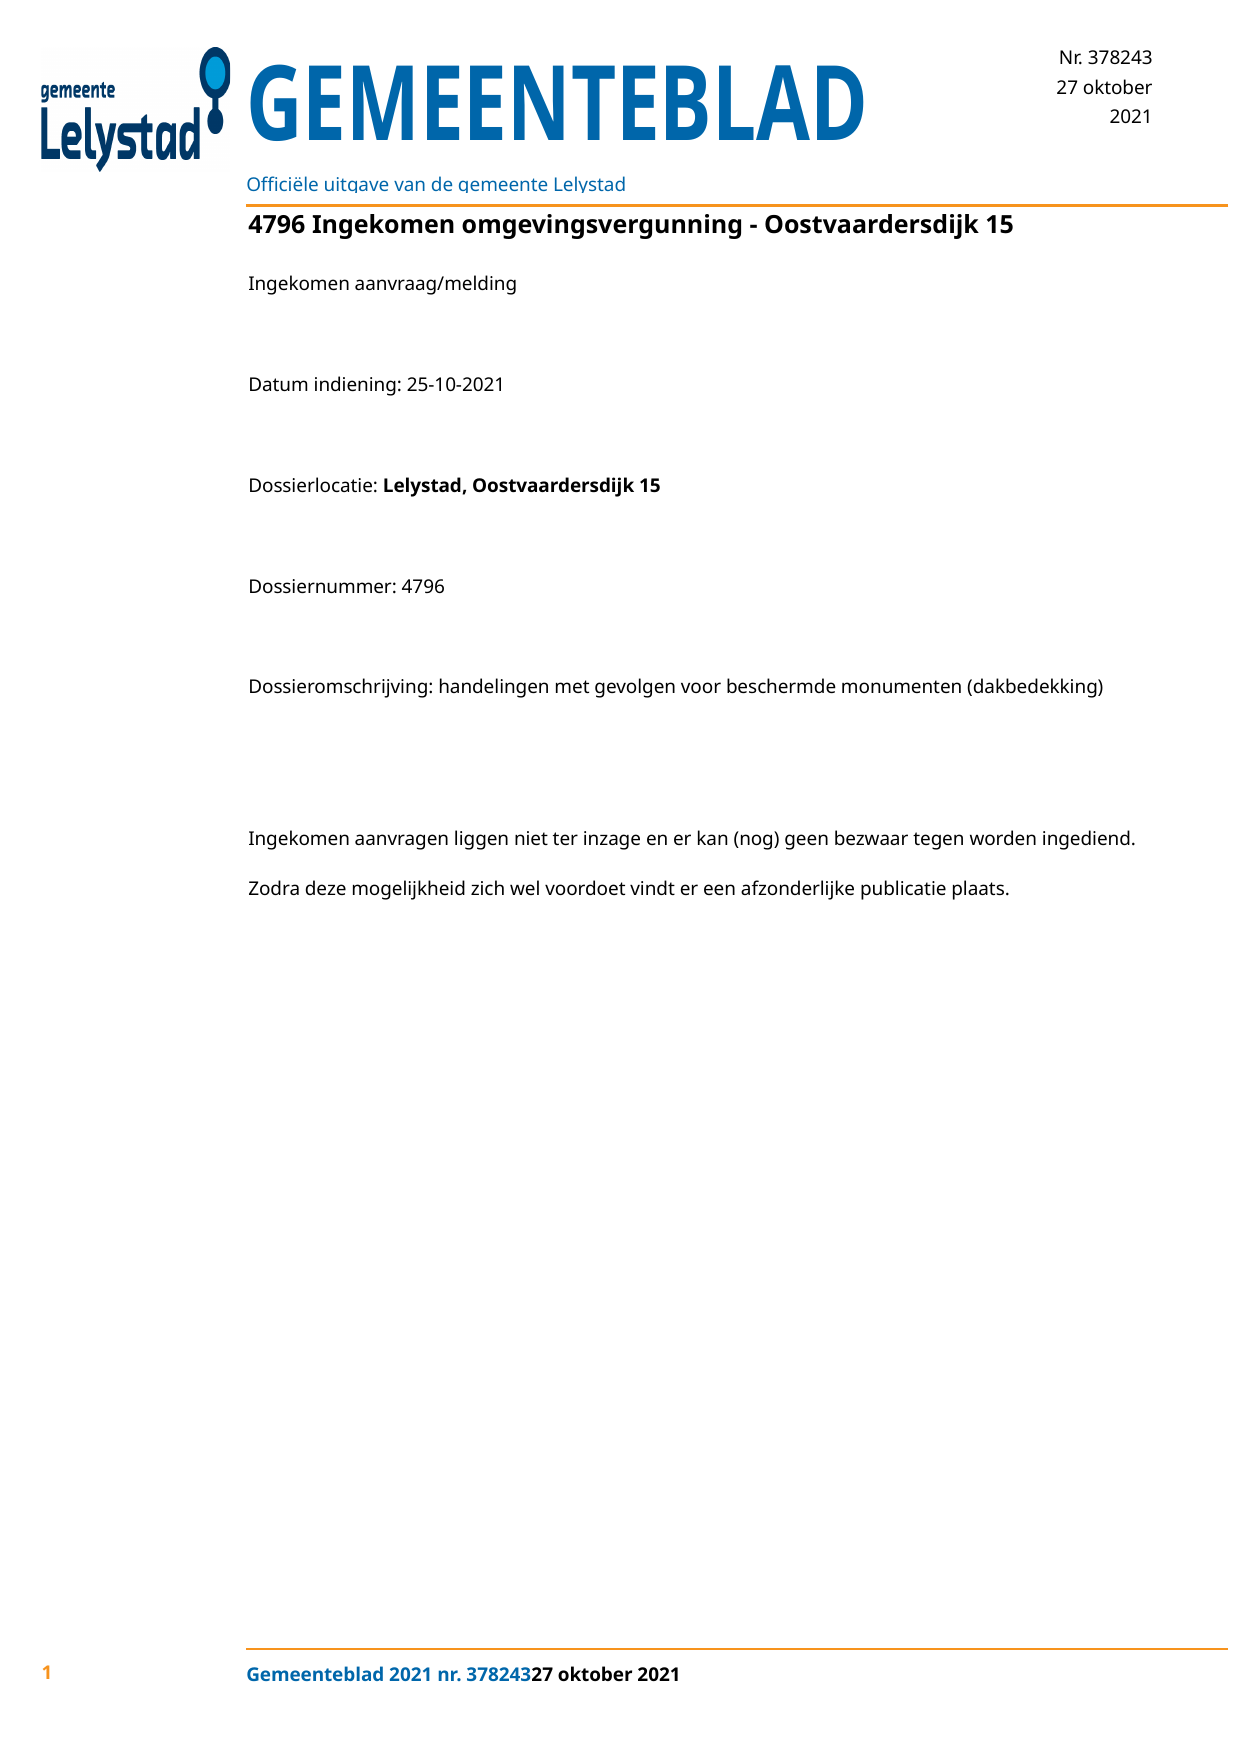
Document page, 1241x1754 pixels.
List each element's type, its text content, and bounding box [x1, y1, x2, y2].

picture [41, 47, 231, 172]
text Datum indiening: 25-10-2021 [248, 371, 1152, 397]
text Ingekomen aanvraag/melding [248, 270, 1152, 296]
text Dossierlocatie: Lelystad, Oostvaardersdijk 15 [248, 472, 1152, 498]
text Ingekomen aanvragen liggen niet ter inzage en er kan (nog) geen bezwaar tegen worden ingediend. [248, 825, 1152, 851]
text 4796 Ingekomen omgevingsvergunning - Oostvaardersdijk 15 [248, 207, 1152, 241]
text Dossiernummer: 4796 [248, 573, 1152, 598]
text Dossieromschrijving: handelingen met gevolgen voor beschermde monumenten (dakbedekking) [248, 674, 1152, 699]
text Zodra deze mogelijkheid zich wel voordoet vindt er een afzonderlijke publicatie plaats. [248, 875, 1152, 901]
